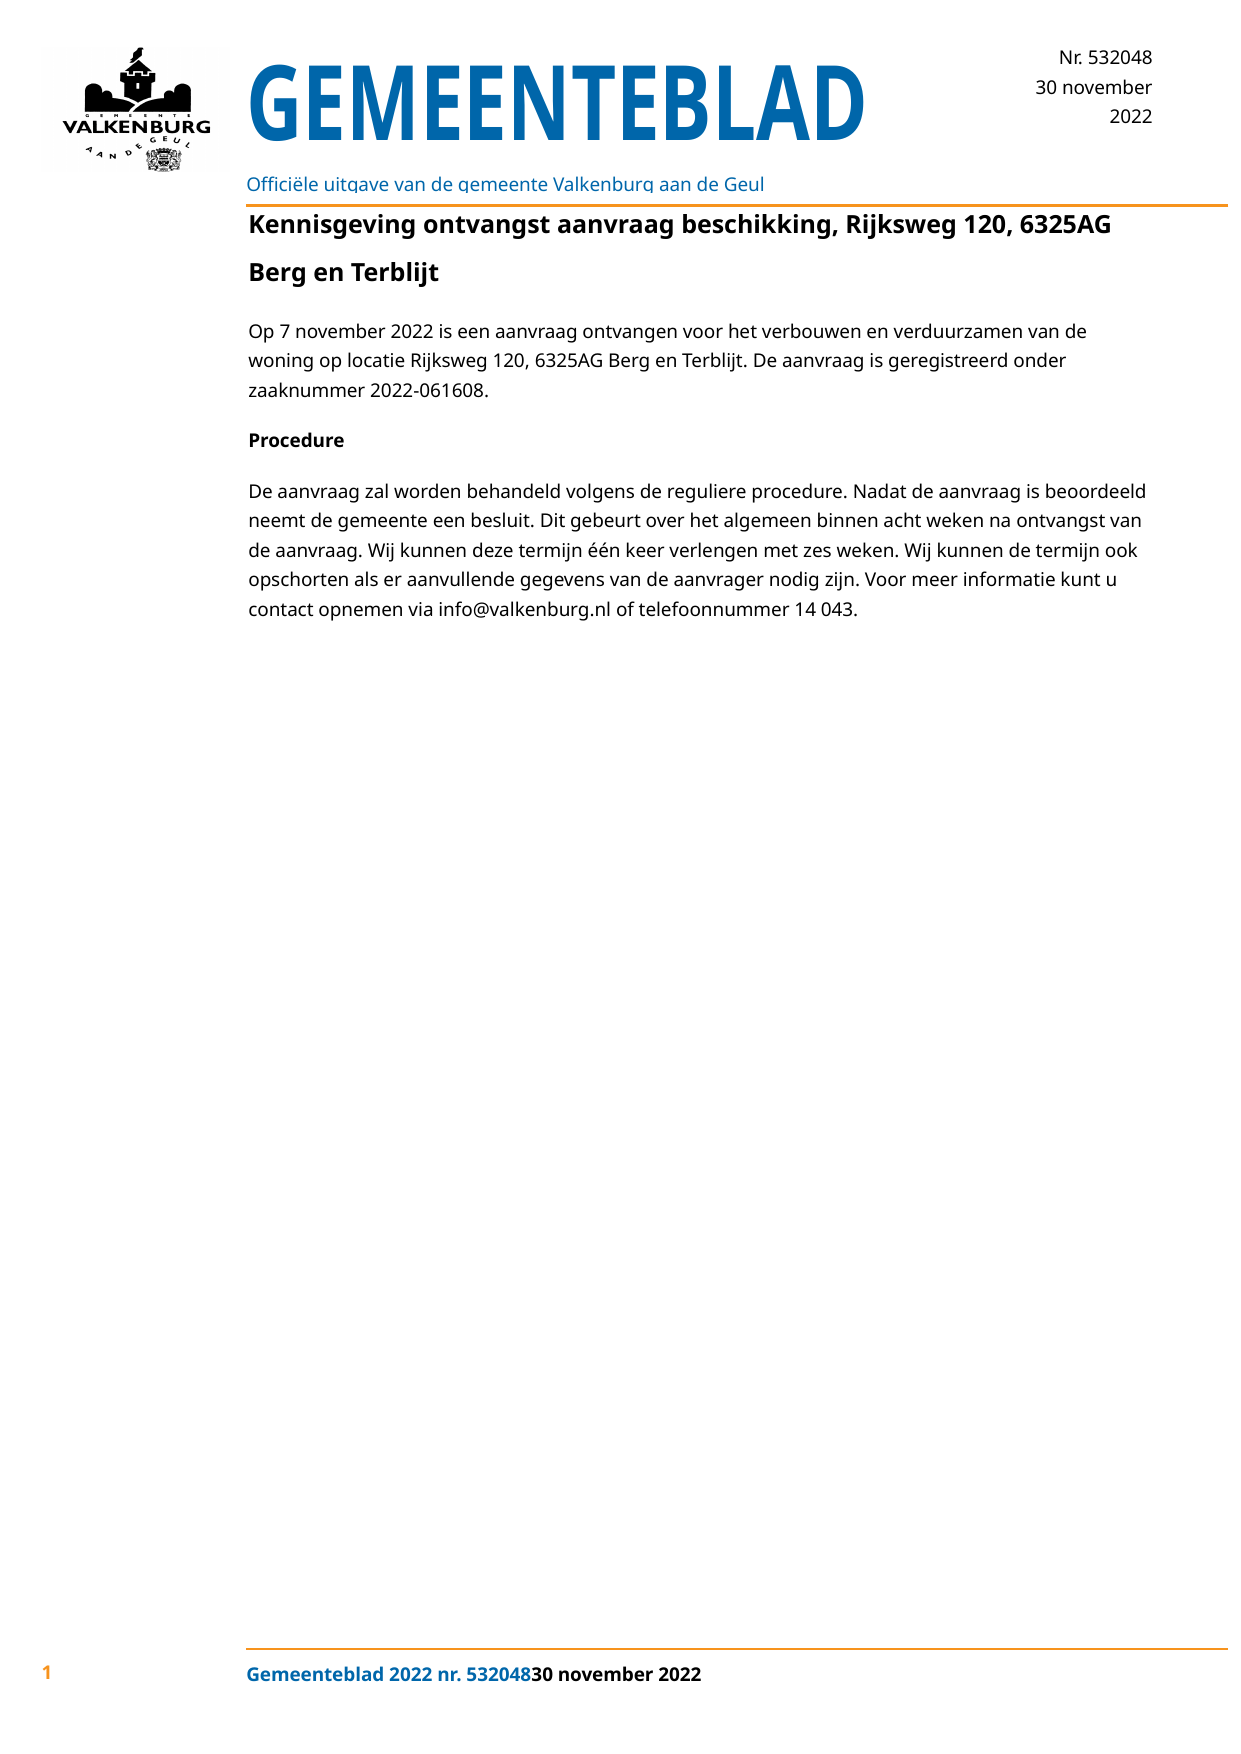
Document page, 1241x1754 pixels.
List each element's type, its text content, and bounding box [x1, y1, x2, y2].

text Kennisgeving ontvangst aanvraag beschikking, Rijksweg 120, 6325AG Berg en Terblijt [248, 207, 1152, 288]
text Procedure [248, 427, 1152, 453]
picture [41, 47, 231, 172]
text De aanvraag zal worden behandeld volgens de reguliere procedure. Nadat de aanvraag is beoordeeld neemt de gemeente een besluit. Dit gebeurt over het algemeen binnen acht weken na ontvangst van de aanvraag. Wij kunnen deze termijn één keer verlengen met zes weken. Wij kunnen de termijn ook opschorten als er aanvullende gegevens van de aanvrager nodig zijn. Voor meer informatie kunt u contact opnemen via info@valkenburg.nl of telefoonnummer 14 043. [248, 478, 1152, 622]
text Op 7 november 2022 is een aanvraag ontvangen voor het verbouwen en verduurzamen van de woning op locatie Rijksweg 120, 6325AG Berg en Terblijt. De aanvraag is geregistreerd onder zaaknummer 2022-061608. [248, 318, 1152, 403]
